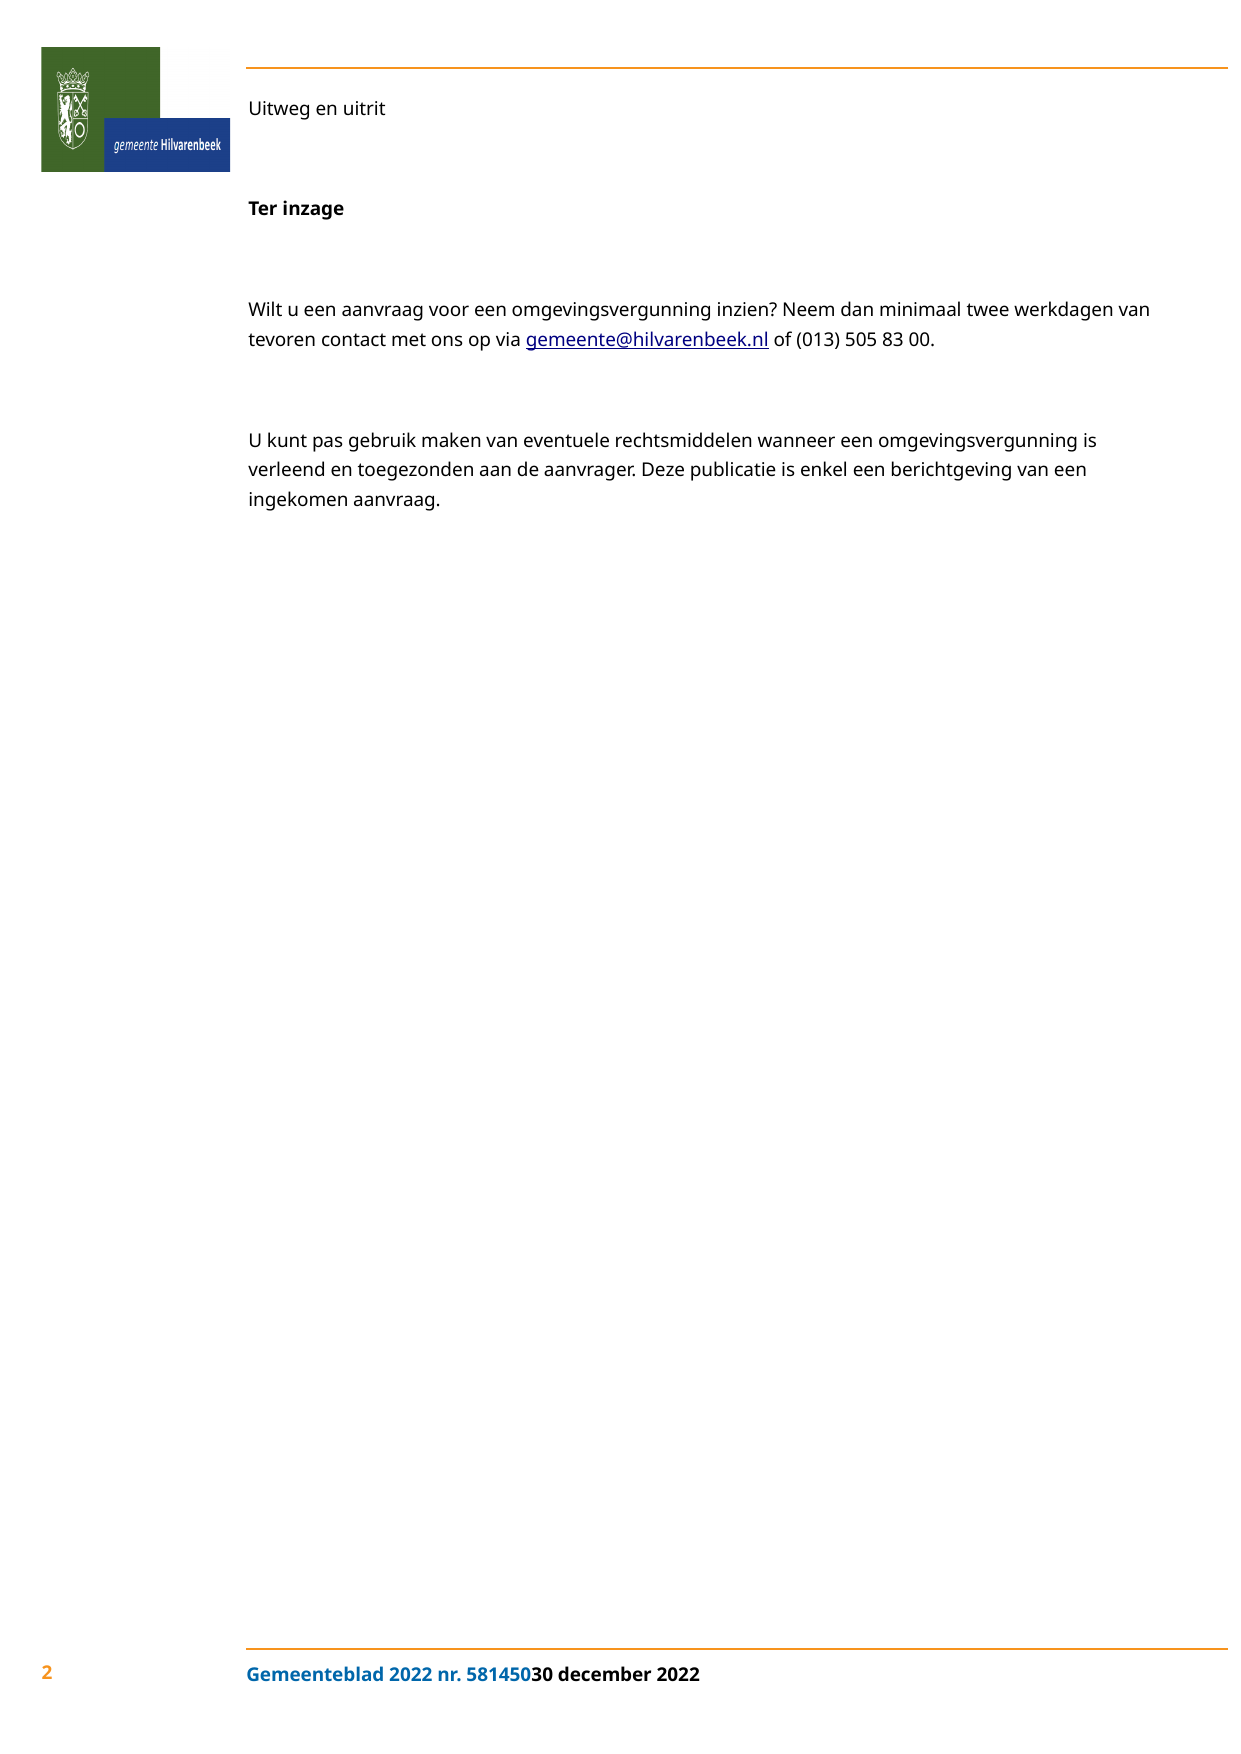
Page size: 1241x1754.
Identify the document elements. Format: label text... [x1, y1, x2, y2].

text Uitweg en uitrit [248, 95, 1152, 121]
text Ter inzage [248, 196, 1152, 221]
text U kunt pas gebruik maken van eventuele rechtsmiddelen wanneer een omgevingsvergunning is verleend en toegezonden aan de aanvrager. Deze publicatie is enkel een berichtgeving van een ingekomen aanvraag. [248, 427, 1152, 512]
picture [41, 47, 231, 172]
text Wilt u een aanvraag voor een omgevingsvergunning inzien? Neem dan minimaal twee werkdagen van tevoren contact met ons op via gemeente@hilvarenbeek.nl of (013) 505 83 00. [248, 296, 1152, 352]
